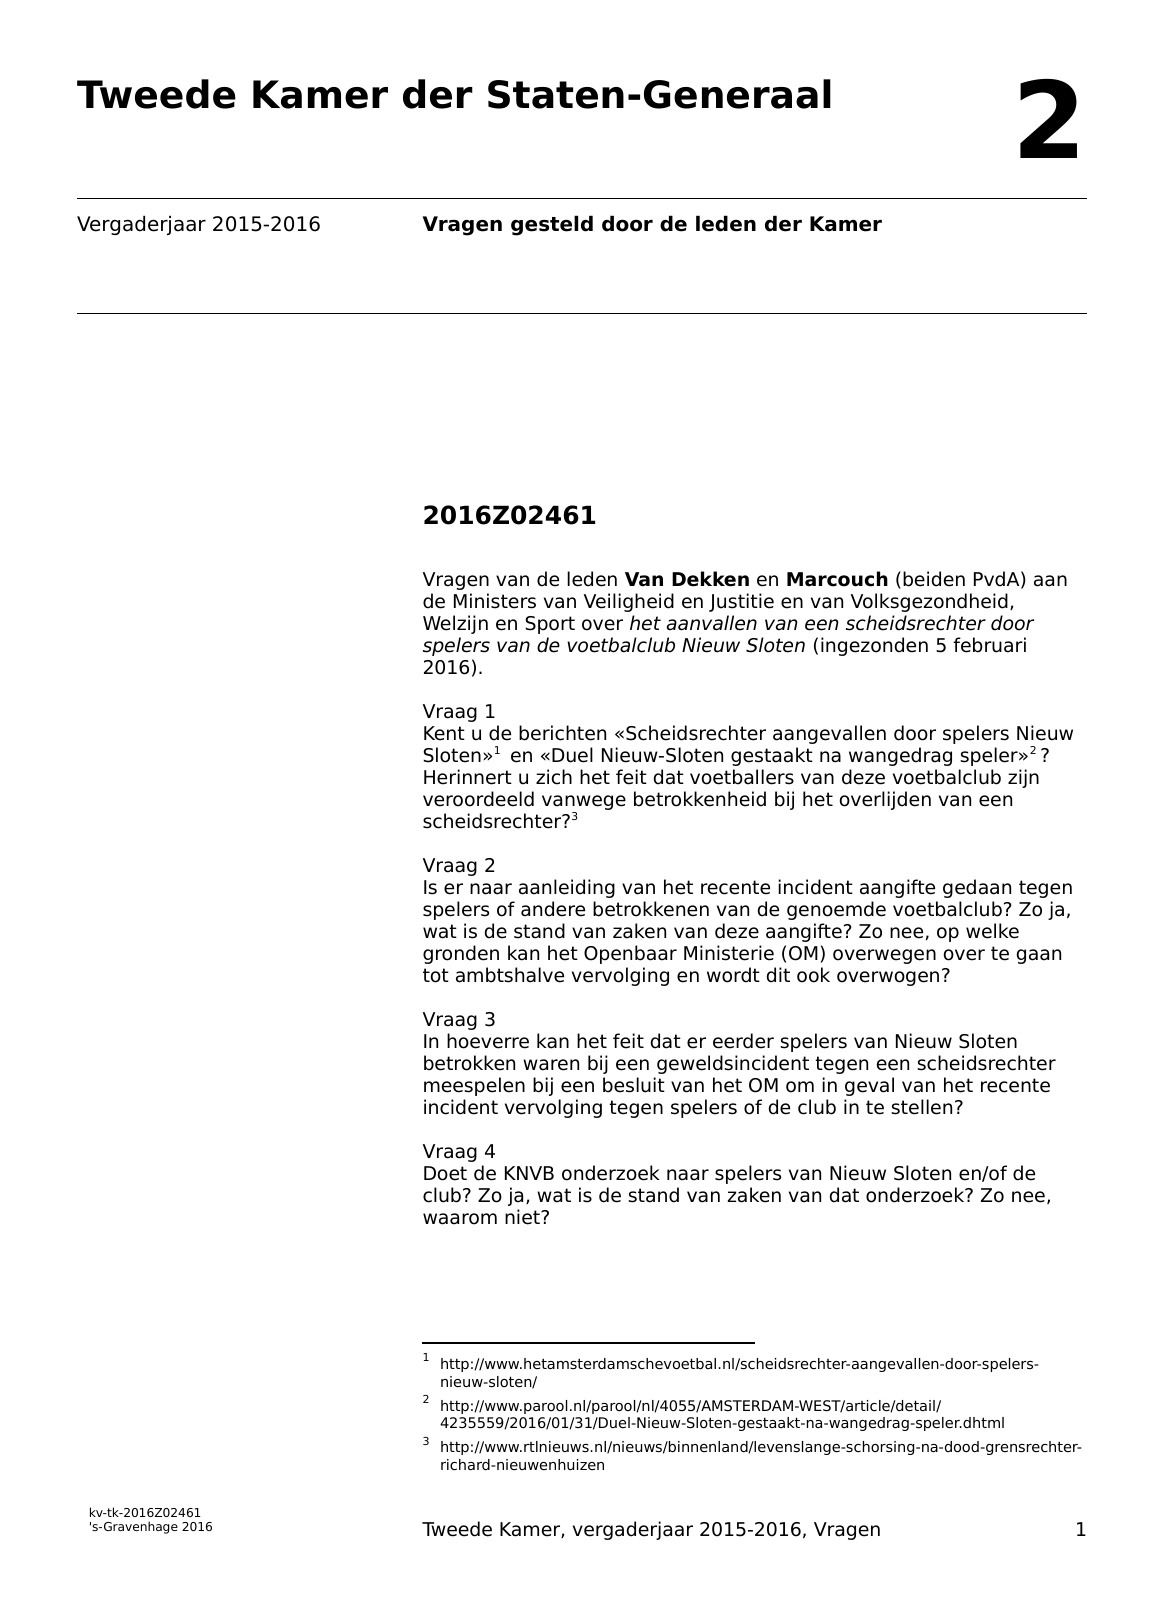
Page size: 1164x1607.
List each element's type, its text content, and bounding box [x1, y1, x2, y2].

text http://www.rtlnieuws.nl/nieuws/binnenland/levenslange-schorsing-na-dood-grensrechter-richard-nieuwenhuizen [422, 1435, 1087, 1474]
text kv-tk-2016Z02461 [88, 1506, 323, 1520]
text 's-Gravenhage 2016 [88, 1520, 323, 1534]
text http://www.parool.nl/parool/nl/4055/AMSTERDAM-WEST/article/detail/4235559/2016/01/31/Duel-Nieuw-Sloten-gestaakt-na-wangedrag-speler.dhtml [422, 1393, 1087, 1432]
text http://www.hetamsterdamschevoetbal.nl/scheidsrechter-aangevallen-door-spelers-nieuw-sloten/ [422, 1352, 1087, 1391]
text In hoeverre kan het feit dat er eerder spelers van Nieuw Sloten betrokken waren bij een geweldsincident tegen een scheidsrechter meespelen bij een besluit van het OM om in geval van het recente incident vervolging tegen spelers of de club in te stellen? [422, 1031, 1087, 1119]
text Vraag 1 [422, 701, 1087, 723]
table_header 2 [886, 59, 1087, 198]
text Kent u de berichten «Scheidsrechter aangevallen door spelers Nieuw Sloten» en «Duel Nieuw-Sloten gestaakt na wangedrag speler»? Herinnert u zich het feit dat voetballers van deze voetbalclub zijn veroordeeld vanwege betrokkenheid bij het overlijden van een scheidsrechter? [422, 723, 1087, 833]
text Doet de KNVB onderzoek naar spelers van Nieuw Sloten en/of de club? Zo ja, wat is de stand van zaken van dat onderzoek? Zo nee, waarom niet? [422, 1163, 1087, 1229]
table_cell Vergaderjaar 2015-2016 [77, 199, 422, 313]
text Vraag 3 [422, 1009, 1087, 1031]
text Vraag 4 [422, 1141, 1087, 1163]
text Vraag 2 [422, 855, 1087, 877]
table_cell Vragen gesteld door de leden der Kamer [422, 199, 1087, 313]
text Vragen van de leden Van Dekken en Marcouch (beiden PvdA) aan de Ministers van Veiligheid en Justitie en van Volksgezondheid, Welzijn en Sport over het aanvallen van een scheidsrechter door spelers van de voetbalclub Nieuw Sloten (ingezonden 5 februari 2016). [422, 569, 1087, 679]
text 2016Z02461 [422, 501, 1087, 531]
text Is er naar aanleiding van het recente incident aangifte gedaan tegen spelers of andere betrokkenen van de genoemde voetbalclub? Zo ja, wat is de stand van zaken van deze aangifte? Zo nee, op welke gronden kan het Openbaar Ministerie (OM) overwegen over te gaan tot ambtshalve vervolging en wordt dit ook overwogen? [422, 877, 1087, 987]
table_header Tweede Kamer der Staten-Generaal [77, 59, 886, 198]
